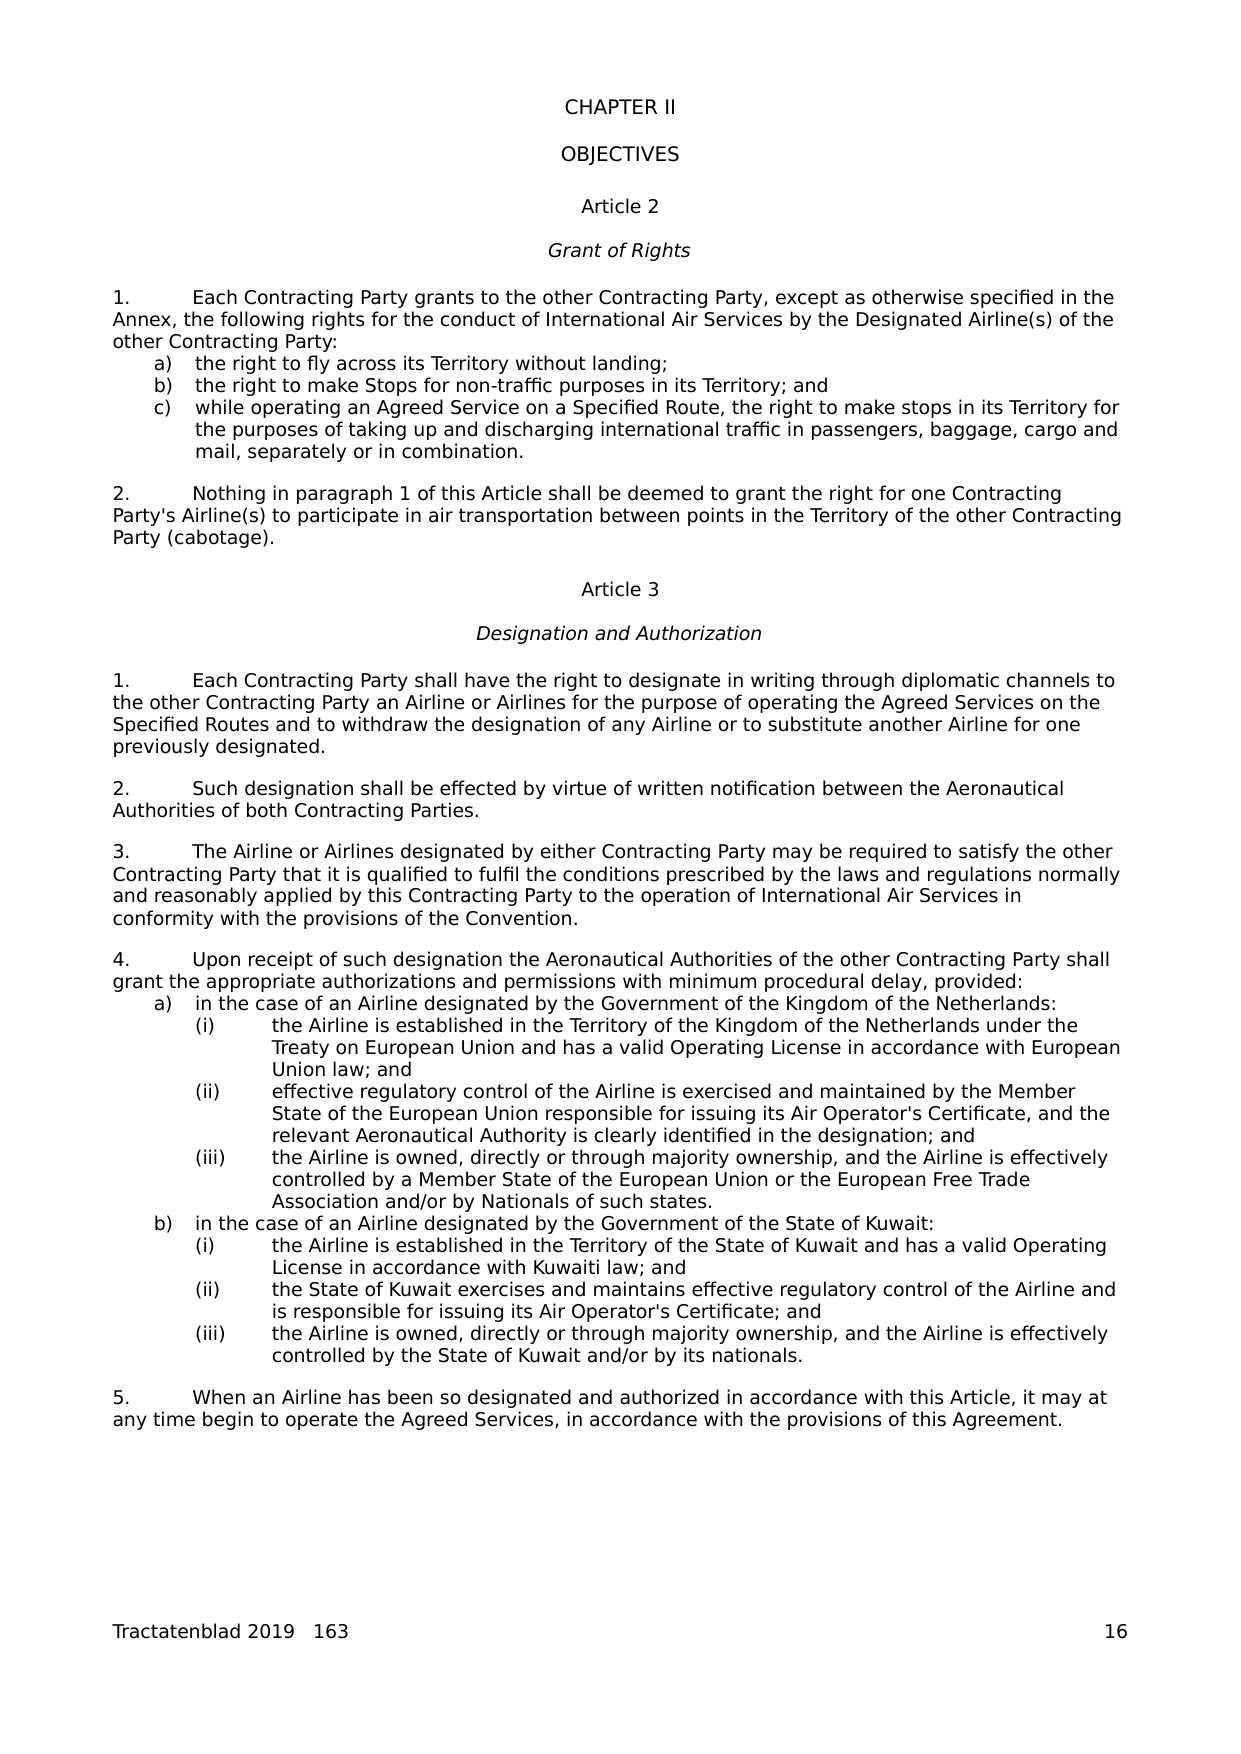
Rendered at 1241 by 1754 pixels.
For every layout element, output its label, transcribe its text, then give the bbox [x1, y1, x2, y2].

text 5. When an Airline has been so designated and authorized in accordance with this Article, it may at any time begin to operate the Agreed Services, in accordance with the provisions of this Agreement. [112, 1387, 1128, 1431]
text (i) the Airline is established in the Territory of the State of Kuwait and has a valid Operating License in accordance with Kuwaiti law; and [195, 1235, 1128, 1279]
text a) the right to fly across its Territory without landing; [153, 353, 1128, 375]
subtitle CHAPTER II OBJECTIVES [112, 96, 1128, 166]
text (iii) the Airline is owned, directly or through majority ownership, and the Airline is effectively controlled by the State of Kuwait and/or by its nationals. [195, 1323, 1128, 1367]
text 1. Each Contracting Party grants to the other Contracting Party, except as otherwise specified in the Annex, the following rights for the conduct of International Air Services by the Designated Airline(s) of the other Contracting Party: [112, 287, 1128, 353]
text 2. Such designation shall be effected by virtue of written notification between the Aeronautical Authorities of both Contracting Parties. [112, 777, 1128, 821]
text 2. Nothing in paragraph 1 of this Article shall be deemed to grant the right for one Contracting Party's Airline(s) to participate in air transportation between points in the Territory of the other Contracting Party (cabotage). [112, 483, 1128, 549]
text a) in the case of an Airline designated by the Government of the Kingdom of the Netherlands: [153, 993, 1128, 1015]
text c) while operating an Agreed Service on a Specified Route, the right to make stops in its Territory for the purposes of taking up and discharging international traffic in passengers, baggage, cargo and mail, separately or in combination. [153, 397, 1128, 463]
text b) in the case of an Airline designated by the Government of the State of Kuwait: [153, 1213, 1128, 1235]
text 4. Upon receipt of such designation the Aeronautical Authorities of the other Contracting Party shall grant the appropriate authorizations and permissions with minimum procedural delay, provided: [112, 949, 1128, 993]
subtitle Article 2 Grant of Rights [112, 196, 1128, 262]
text (iii) the Airline is owned, directly or through majority ownership, and the Airline is effectively controlled by a Member State of the European Union or the European Free Trade Association and/or by Nationals of such states. [195, 1147, 1128, 1213]
text (i) the Airline is established in the Territory of the Kingdom of the Netherlands under the Treaty on European Union and has a valid Operating License in accordance with European Union law; and [195, 1015, 1128, 1081]
subtitle Article 3 Designation and Authorization [112, 579, 1128, 644]
text (ii) the State of Kuwait exercises and maintains effective regulatory control of the Airline and is responsible for issuing its Air Operator's Certificate; and [195, 1279, 1128, 1323]
text 1. Each Contracting Party shall have the right to designate in writing through diplomatic channels to the other Contracting Party an Airline or Airlines for the purpose of operating the Agreed Services on the Specified Routes and to withdraw the designation of any Airline or to substitute another Airline for one previously designated. [112, 669, 1128, 757]
text (ii) effective regulatory control of the Airline is exercised and maintained by the Member State of the European Union responsible for issuing its Air Operator's Certificate, and the relevant Aeronautical Authority is clearly identified in the designation; and [195, 1081, 1128, 1147]
text b) the right to make Stops for non-traffic purposes in its Territory; and [153, 375, 1128, 397]
text 3. The Airline or Airlines designated by either Contracting Party may be required to satisfy the other Contracting Party that it is qualified to fulfil the conditions prescribed by the laws and regulations normally and reasonably applied by this Contracting Party to the operation of International Air Services in conformity with the provisions of the Convention. [112, 841, 1128, 929]
